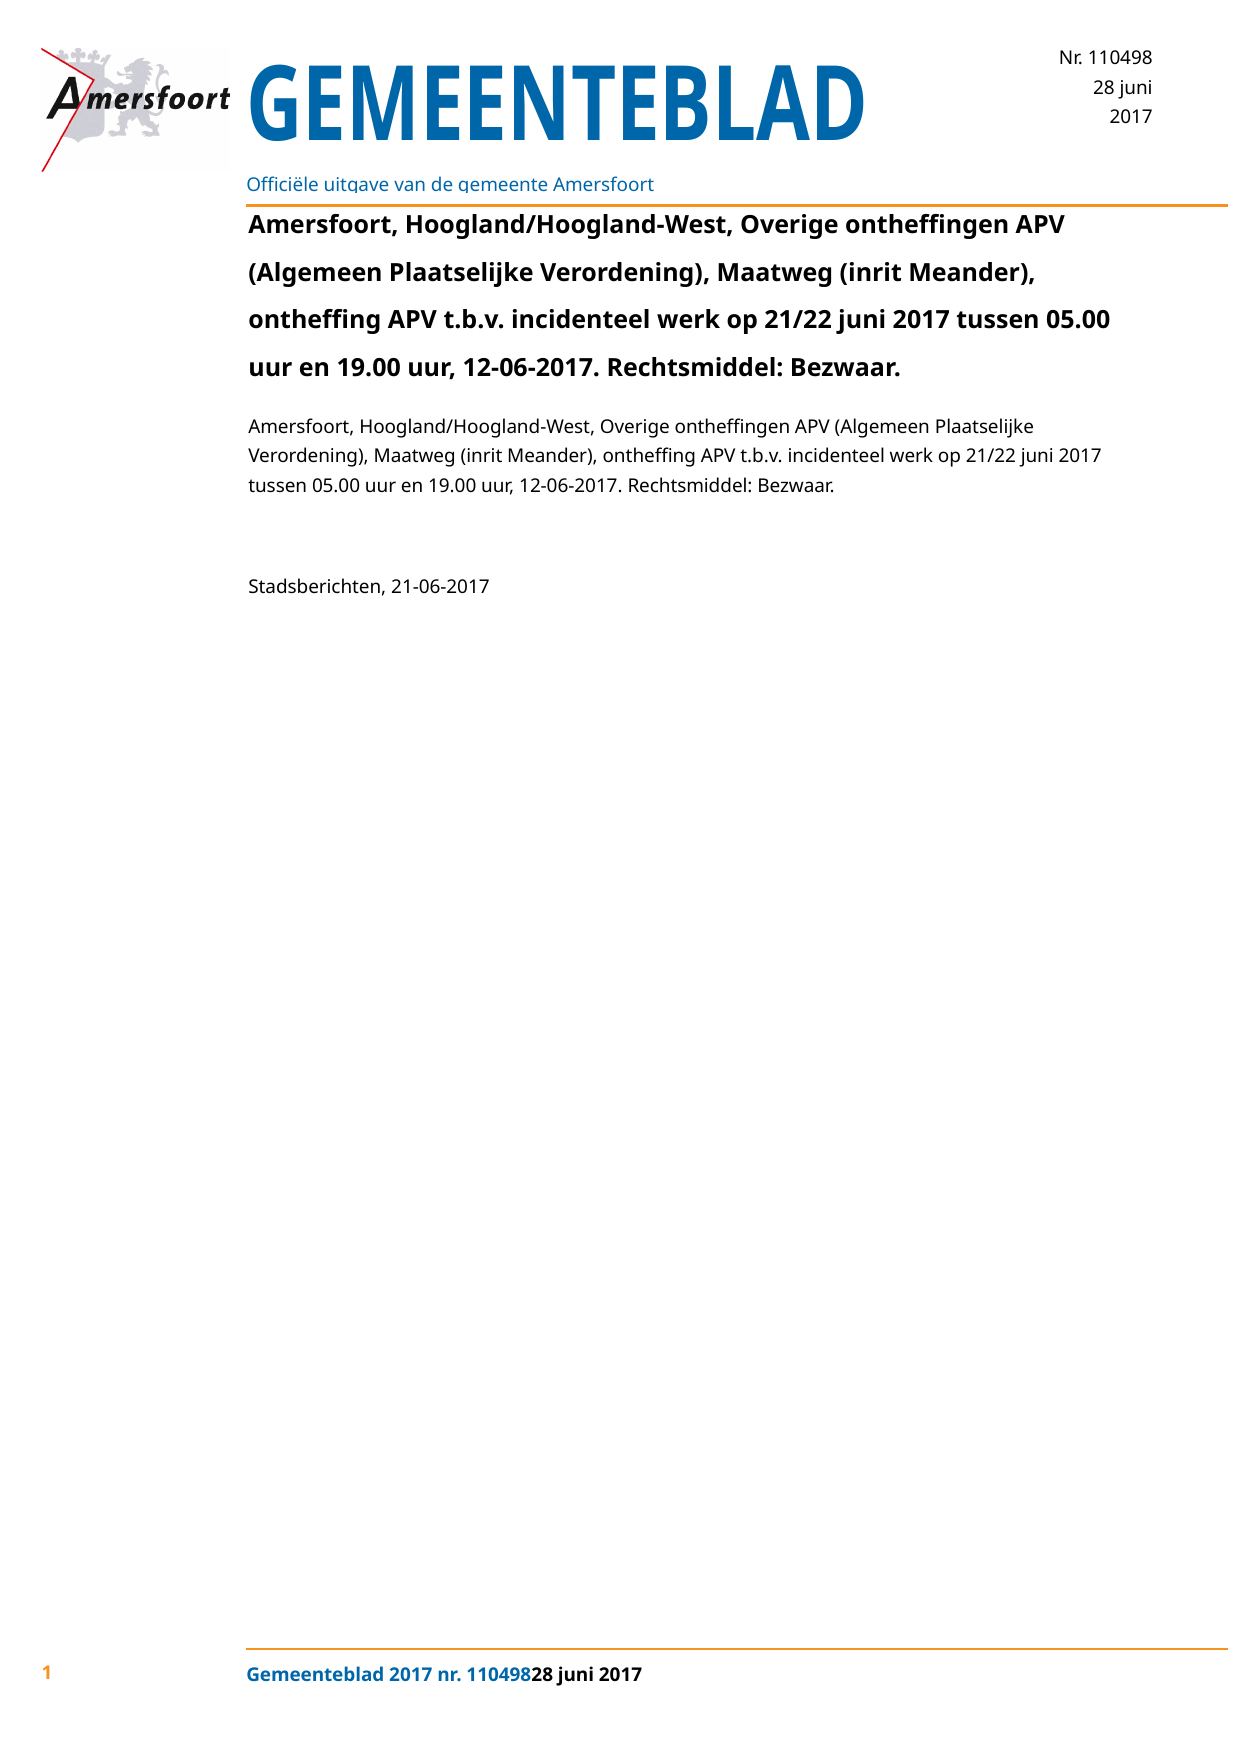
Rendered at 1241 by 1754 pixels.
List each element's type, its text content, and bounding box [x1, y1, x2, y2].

text Stadsberichten, 21-06-2017 [248, 573, 1152, 599]
text Amersfoort, Hoogland/Hoogland-West, Overige ontheffingen APV (Algemeen Plaatselijke Verordening), Maatweg (inrit Meander), ontheffing APV t.b.v. incidenteel werk op 21/22 juni 2017 tussen 05.00 uur en 19.00 uur, 12-06-2017. Rechtsmiddel: Bezwaar. [248, 413, 1152, 498]
text Amersfoort, Hoogland/Hoogland-West, Overige ontheffingen APV (Algemeen Plaatselijke Verordening), Maatweg (inrit Meander), ontheffing APV t.b.v. incidenteel werk op 21/22 juni 2017 tussen 05.00 uur en 19.00 uur, 12-06-2017. Rechtsmiddel: Bezwaar. [248, 207, 1152, 384]
picture [41, 47, 231, 172]
